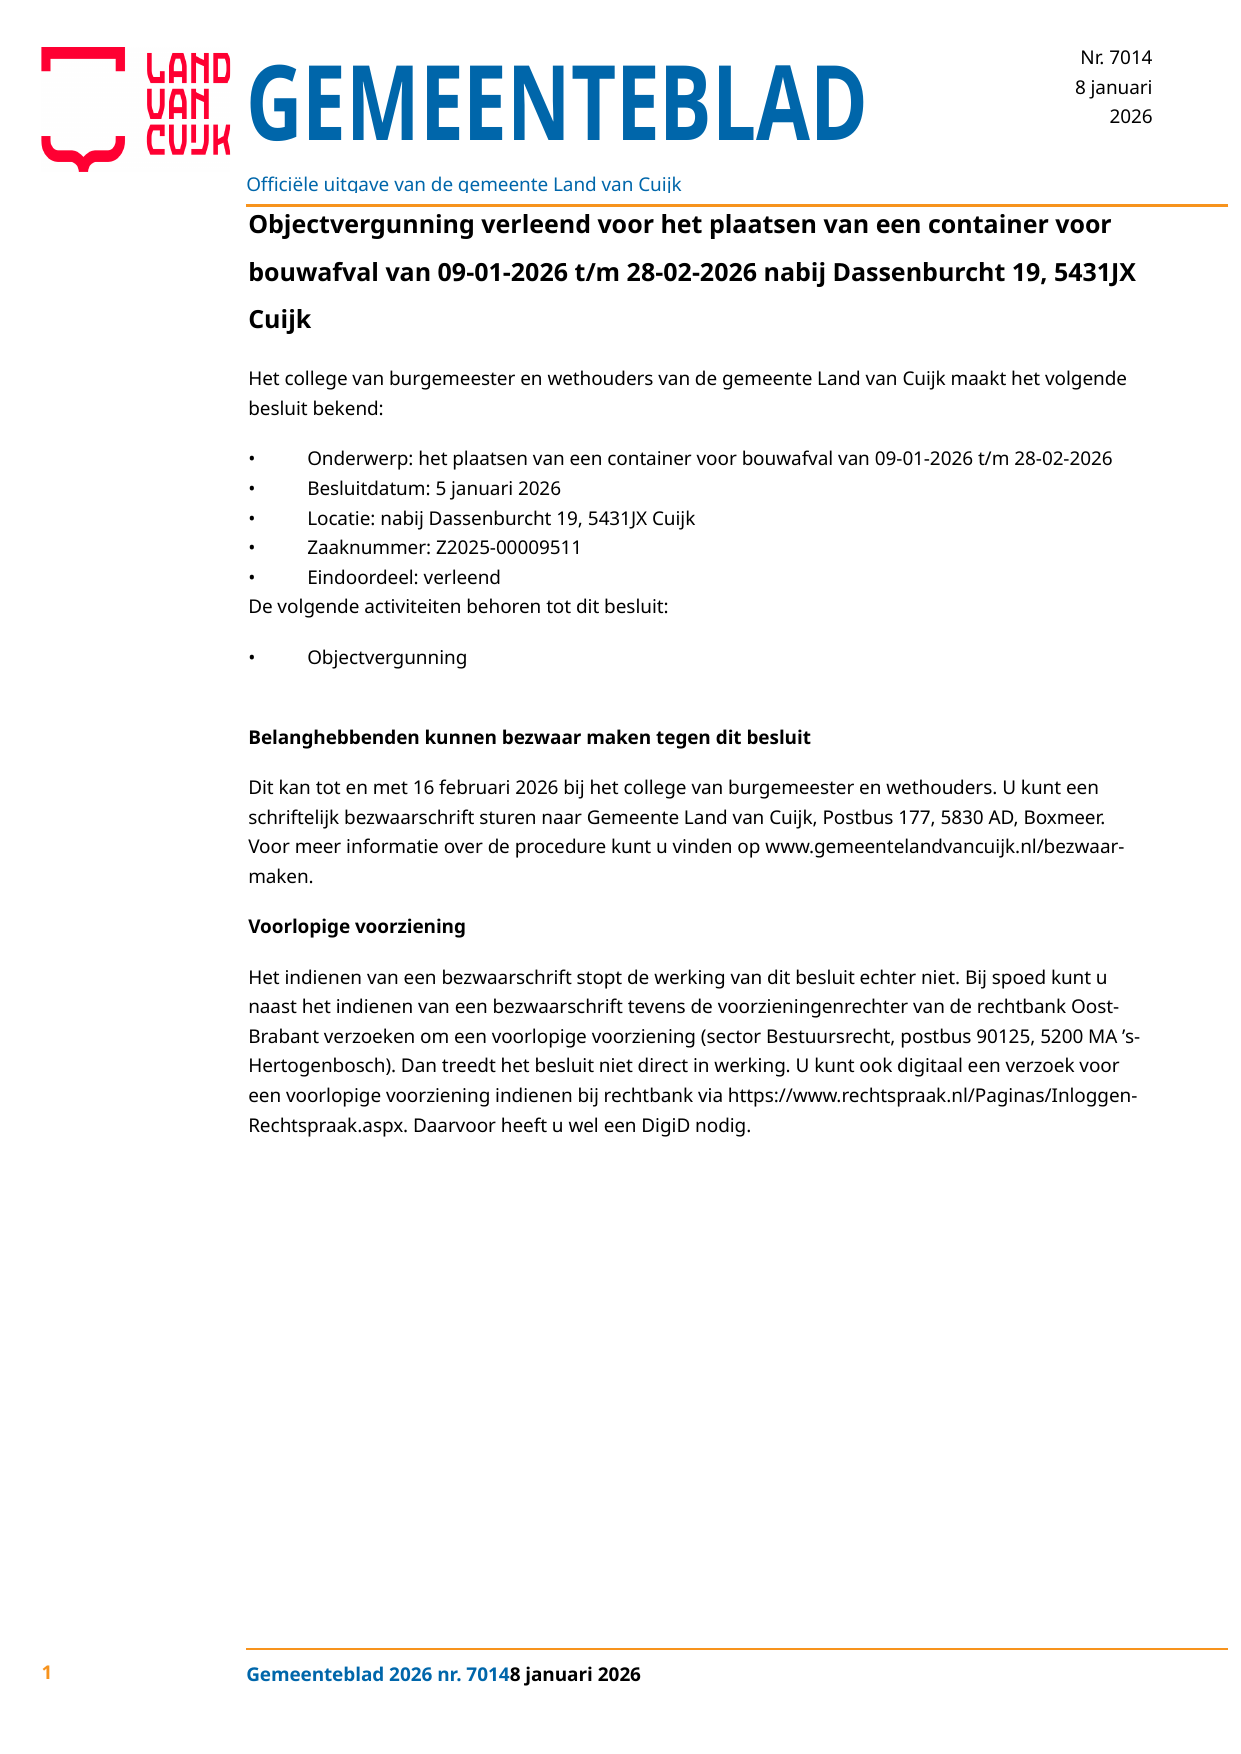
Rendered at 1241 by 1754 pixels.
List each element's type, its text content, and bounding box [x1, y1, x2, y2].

text Belanghebbenden kunnen bezwaar maken tegen dit besluit [248, 724, 1152, 749]
list Locatie: nabij Dassenburcht 19, 5431JX Cuijk [248, 505, 1152, 530]
text Objectvergunning verleend voor het plaatsen van een container voor bouwafval van 09-01-2026 t/m 28-02-2026 nabij Dassenburcht 19, 5431JX Cuijk [248, 207, 1152, 336]
list Onderwerp: het plaatsen van een container voor bouwafval van 09-01-2026 t/m 28-02-2026 [248, 446, 1152, 471]
list Eindoordeel: verleend [248, 564, 1152, 589]
list Zaaknummer: Z2025-00009511 [248, 534, 1152, 560]
text Het indienen van een bezwaarschrift stopt de werking van dit besluit echter niet. Bij spoed kunt u naast het indienen van een bezwaarschrift tevens de voorzieningenrechter van de rechtbank Oost-Brabant verzoeken om een voorlopige voorziening (sector Bestuursrecht, postbus 90125, 5200 MA ’s-Hertogenbosch). Dan treedt het besluit niet direct in werking. U kunt ook digitaal een verzoek voor een voorlopige voorziening indienen bij rechtbank via https://www.rechtspraak.nl/Paginas/Inloggen-Rechtspraak.aspx. Daarvoor heeft u wel een DigiD nodig. [248, 964, 1152, 1137]
text Voorlopige voorziening [248, 913, 1152, 939]
text De volgende activiteiten behoren tot dit besluit: [248, 593, 1152, 619]
list Besluitdatum: 5 januari 2026 [248, 475, 1152, 501]
picture [41, 47, 231, 172]
text Dit kan tot en met 16 februari 2026 bij het college van burgemeester en wethouders. U kunt een schriftelijk bezwaarschrift sturen naar Gemeente Land van Cuijk, Postbus 177, 5830 AD, Boxmeer. Voor meer informatie over de procedure kunt u vinden op www.gemeentelandvancuijk.nl/bezwaar-maken. [248, 774, 1152, 889]
text Het college van burgemeester en wethouders van de gemeente Land van Cuijk maakt het volgende besluit bekend: [248, 366, 1152, 421]
list Objectvergunning [248, 644, 1152, 669]
